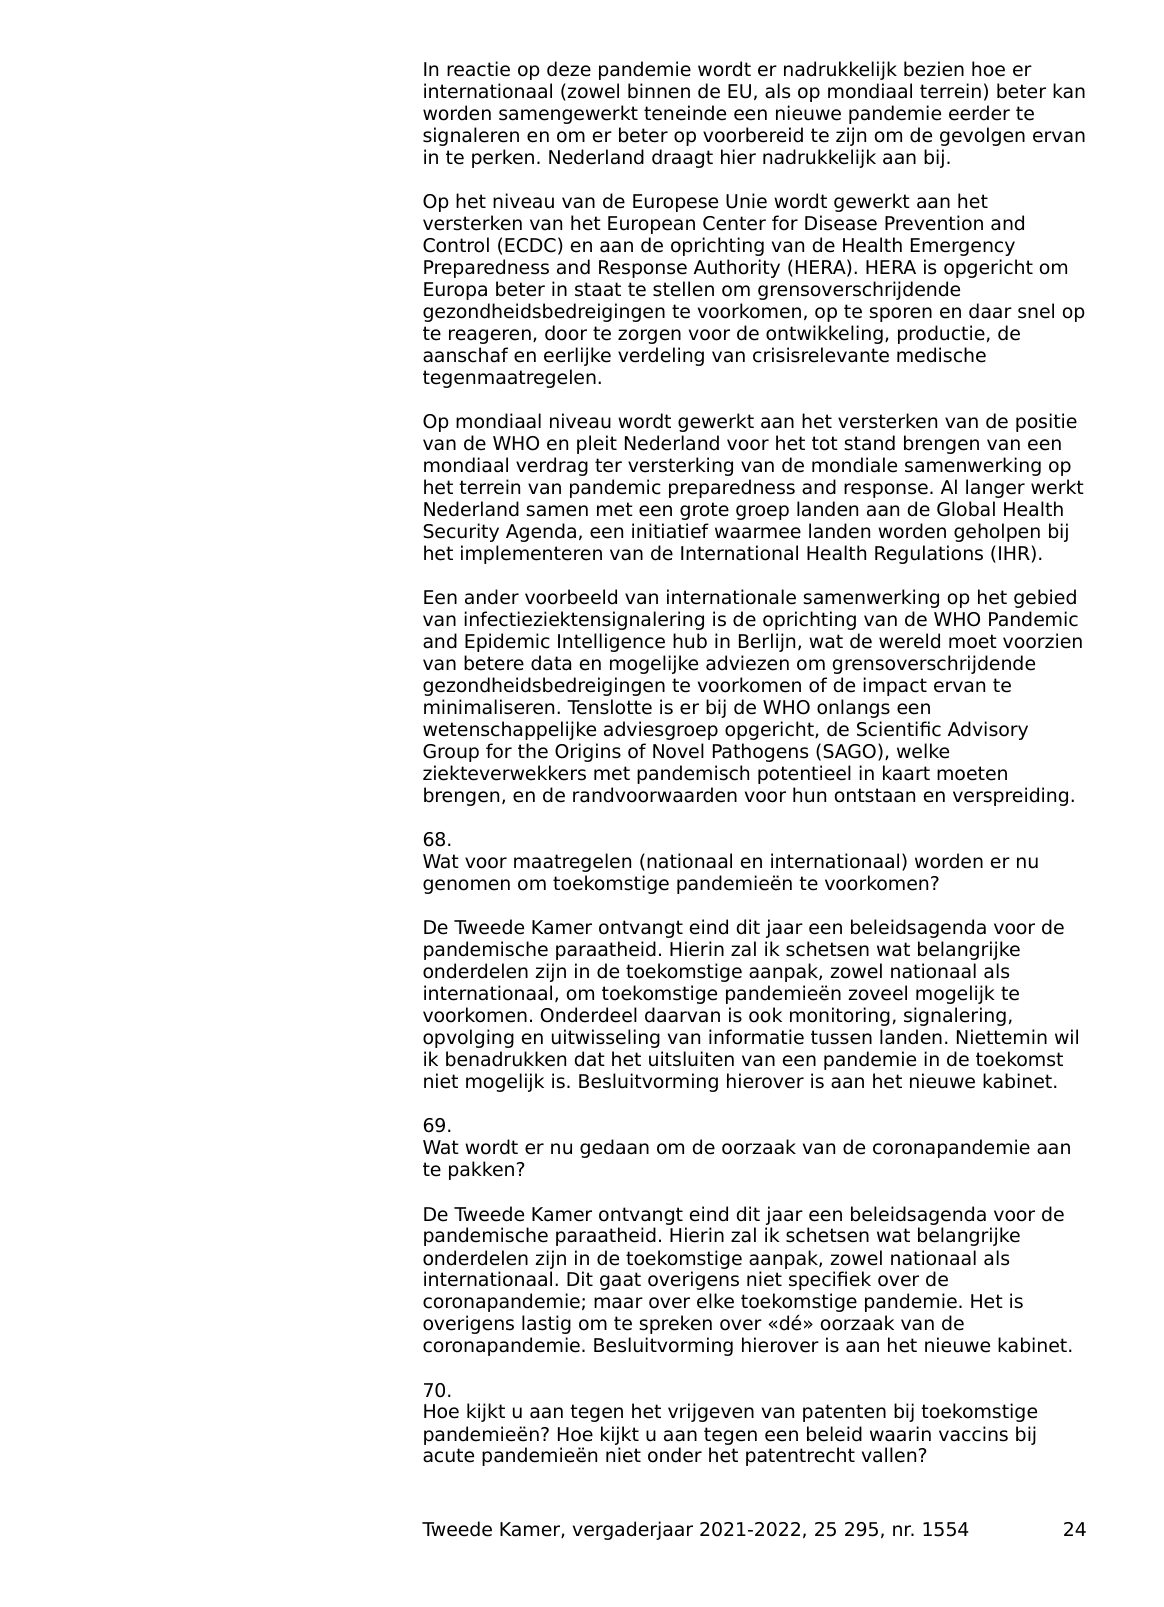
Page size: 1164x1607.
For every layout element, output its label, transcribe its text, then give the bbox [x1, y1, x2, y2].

text 68. [422, 829, 1087, 851]
text Wat voor maatregelen (nationaal en internationaal) worden er nu genomen om toekomstige pandemieën te voorkomen? [422, 851, 1087, 895]
text In reactie op deze pandemie wordt er nadrukkelijk bezien hoe er internationaal (zowel binnen de EU, als op mondiaal terrein) beter kan worden samengewerkt teneinde een nieuwe pandemie eerder te signaleren en om er beter op voorbereid te zijn om de gevolgen ervan in te perken. Nederland draagt hier nadrukkelijk aan bij. [422, 59, 1087, 169]
text 69. [422, 1115, 1087, 1137]
text Hoe kijkt u aan tegen het vrijgeven van patenten bij toekomstige pandemieën? Hoe kijkt u aan tegen een beleid waarin vaccins bij acute pandemieën niet onder het patentrecht vallen? [422, 1401, 1087, 1467]
text Op het niveau van de Europese Unie wordt gewerkt aan het versterken van het European Center for Disease Prevention and Control (ECDC) en aan de oprichting van de Health Emergency Preparedness and Response Authority (HERA). HERA is opgericht om Europa beter in staat te stellen om grensoverschrijdende gezondheidsbedreigingen te voorkomen, op te sporen en daar snel op te reageren, door te zorgen voor de ontwikkeling, productie, de aanschaf en eerlijke verdeling van crisisrelevante medische tegenmaatregelen. [422, 191, 1087, 389]
text Wat wordt er nu gedaan om de oorzaak van de coronapandemie aan te pakken? [422, 1137, 1087, 1181]
text Op mondiaal niveau wordt gewerkt aan het versterken van de positie van de WHO en pleit Nederland voor het tot stand brengen van een mondiaal verdrag ter versterking van de mondiale samenwerking op het terrein van pandemic preparedness and response. Al langer werkt Nederland samen met een grote groep landen aan de Global Health Security Agenda, een initiatief waarmee landen worden geholpen bij het implementeren van de International Health Regulations (IHR). [422, 411, 1087, 565]
text De Tweede Kamer ontvangt eind dit jaar een beleidsagenda voor de pandemische paraatheid. Hierin zal ik schetsen wat belangrijke onderdelen zijn in de toekomstige aanpak, zowel nationaal als internationaal, om toekomstige pandemieën zoveel mogelijk te voorkomen. Onderdeel daarvan is ook monitoring, signalering, opvolging en uitwisseling van informatie tussen landen. Niettemin wil ik benadrukken dat het uitsluiten van een pandemie in de toekomst niet mogelijk is. Besluitvorming hierover is aan het nieuwe kabinet. [422, 917, 1087, 1093]
text Een ander voorbeeld van internationale samenwerking op het gebied van infectieziektensignalering is de oprichting van de WHO Pandemic and Epidemic Intelligence hub in Berlijn, wat de wereld moet voorzien van betere data en mogelijke adviezen om grensoverschrijdende gezondheidsbedreigingen te voorkomen of de impact ervan te minimaliseren. Tenslotte is er bij de WHO onlangs een wetenschappelijke adviesgroep opgericht, de Scientific Advisory Group for the Origins of Novel Pathogens (SAGO), welke ziekteverwekkers met pandemisch potentieel in kaart moeten brengen, en de randvoorwaarden voor hun ontstaan en verspreiding. [422, 587, 1087, 807]
text 70. [422, 1379, 1087, 1401]
text De Tweede Kamer ontvangt eind dit jaar een beleidsagenda voor de pandemische paraatheid. Hierin zal ik schetsen wat belangrijke onderdelen zijn in de toekomstige aanpak, zowel nationaal als internationaal. Dit gaat overigens niet specifiek over de coronapandemie; maar over elke toekomstige pandemie. Het is overigens lastig om te spreken over «dé» oorzaak van de coronapandemie. Besluitvorming hierover is aan het nieuwe kabinet. [422, 1203, 1087, 1357]
